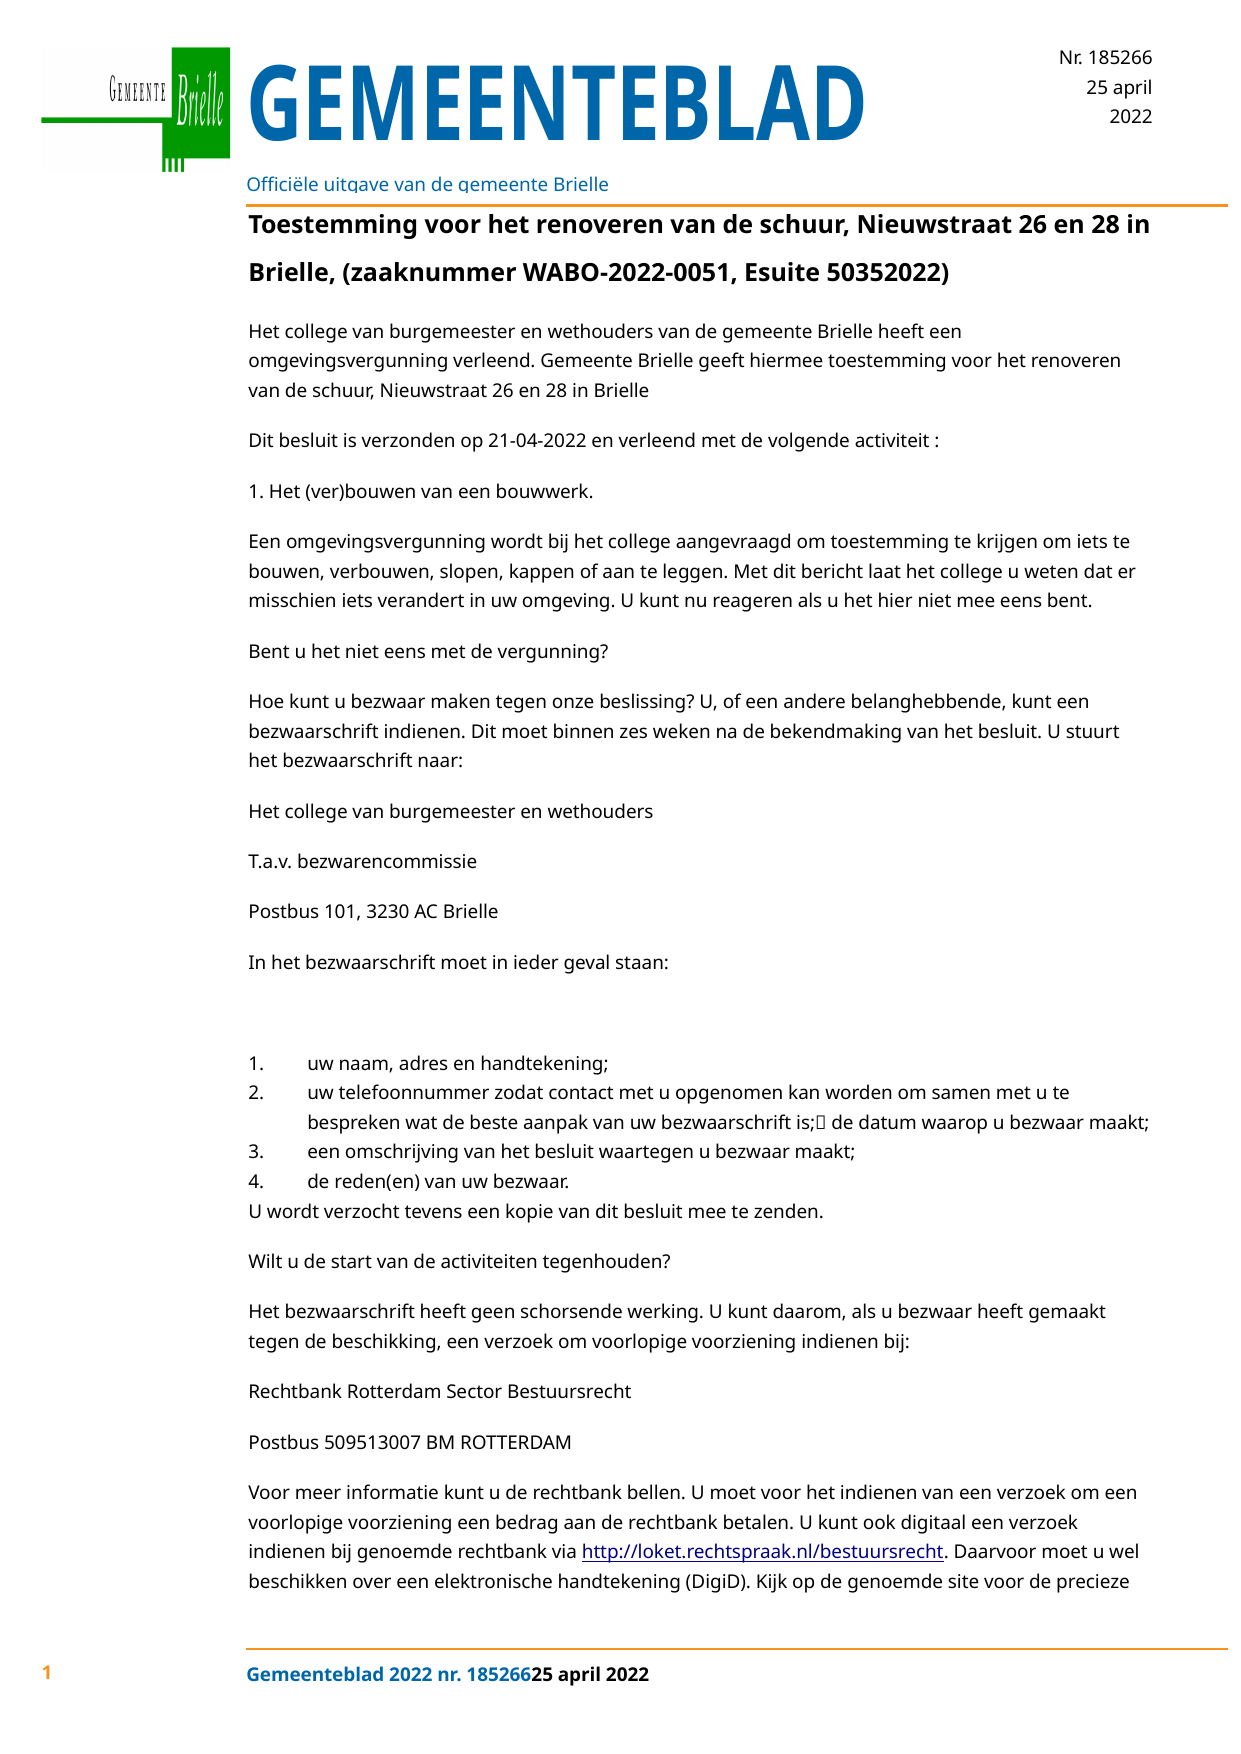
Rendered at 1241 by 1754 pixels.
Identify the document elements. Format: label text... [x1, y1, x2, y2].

text Voor meer informatie kunt u de rechtbank bellen. U moet voor het indienen van een verzoek om een voorlopige voorziening een bedrag aan de rechtbank betalen. U kunt ook digitaal een verzoek indienen bij genoemde rechtbank via http://loket.rechtspraak.nl/bestuursrecht. Daarvoor moet u wel beschikken over een elektronische handtekening (DigiD). Kijk op de genoemde site voor de precieze [248, 1479, 1152, 1594]
text Postbus 509513007 BM ROTTERDAM [248, 1429, 1152, 1455]
text T.a.v. bezwarencommissie [248, 848, 1152, 874]
list uw naam, adres en handtekening; [248, 1050, 1152, 1076]
text Het bezwaarschrift heeft geen schorsende werking. U kunt daarom, als u bezwaar heeft gemaakt tegen de beschikking, een verzoek om voorlopige voorziening indienen bij: [248, 1299, 1152, 1354]
text 1. Het (ver)bouwen van een bouwwerk. [248, 478, 1152, 504]
list een omschrijving van het besluit waartegen u bezwaar maakt; [248, 1139, 1152, 1164]
text Postbus 101, 3230 AC Brielle [248, 899, 1152, 924]
text In het bezwaarschrift moet in ieder geval staan: [248, 949, 1152, 975]
list uw telefoonnummer zodat contact met u opgenomen kan worden om samen met u te bespreken wat de beste aanpak van uw bezwaarschrift is; de datum waarop u bezwaar maakt; [248, 1079, 1152, 1135]
text Het college van burgemeester en wethouders [248, 798, 1152, 824]
text Dit besluit is verzonden op 21-04-2022 en verleend met de volgende activiteit : [248, 427, 1152, 453]
picture [41, 47, 231, 172]
text Bent u het niet eens met de vergunning? [248, 638, 1152, 664]
text Wilt u de start van de activiteiten tegenhouden? [248, 1248, 1152, 1274]
text Rechtbank Rotterdam Sector Bestuursrecht [248, 1379, 1152, 1404]
list de reden(en) van uw bezwaar. [248, 1168, 1152, 1194]
text Het college van burgemeester en wethouders van de gemeente Brielle heeft een omgevingsvergunning verleend. Gemeente Brielle geeft hiermee toestemming voor het renoveren van de schuur, Nieuwstraat 26 en 28 in Brielle [248, 318, 1152, 403]
text Toestemming voor het renoveren van de schuur, Nieuwstraat 26 en 28 in Brielle, (zaaknummer WABO-2022-0051, Esuite 50352022) [248, 207, 1152, 288]
text U wordt verzocht tevens een kopie van dit besluit mee te zenden. [248, 1198, 1152, 1224]
text Een omgevingsvergunning wordt bij het college aangevraagd om toestemming te krijgen om iets te bouwen, verbouwen, slopen, kappen of aan te leggen. Met dit bericht laat het college u weten dat er misschien iets verandert in uw omgeving. U kunt nu reageren als u het hier niet mee eens bent. [248, 528, 1152, 613]
text Hoe kunt u bezwaar maken tegen onze beslissing? U, of een andere belanghebbende, kunt een bezwaarschrift indienen. Dit moet binnen zes weken na de bekendmaking van het besluit. U stuurt het bezwaarschrift naar: [248, 688, 1152, 773]
